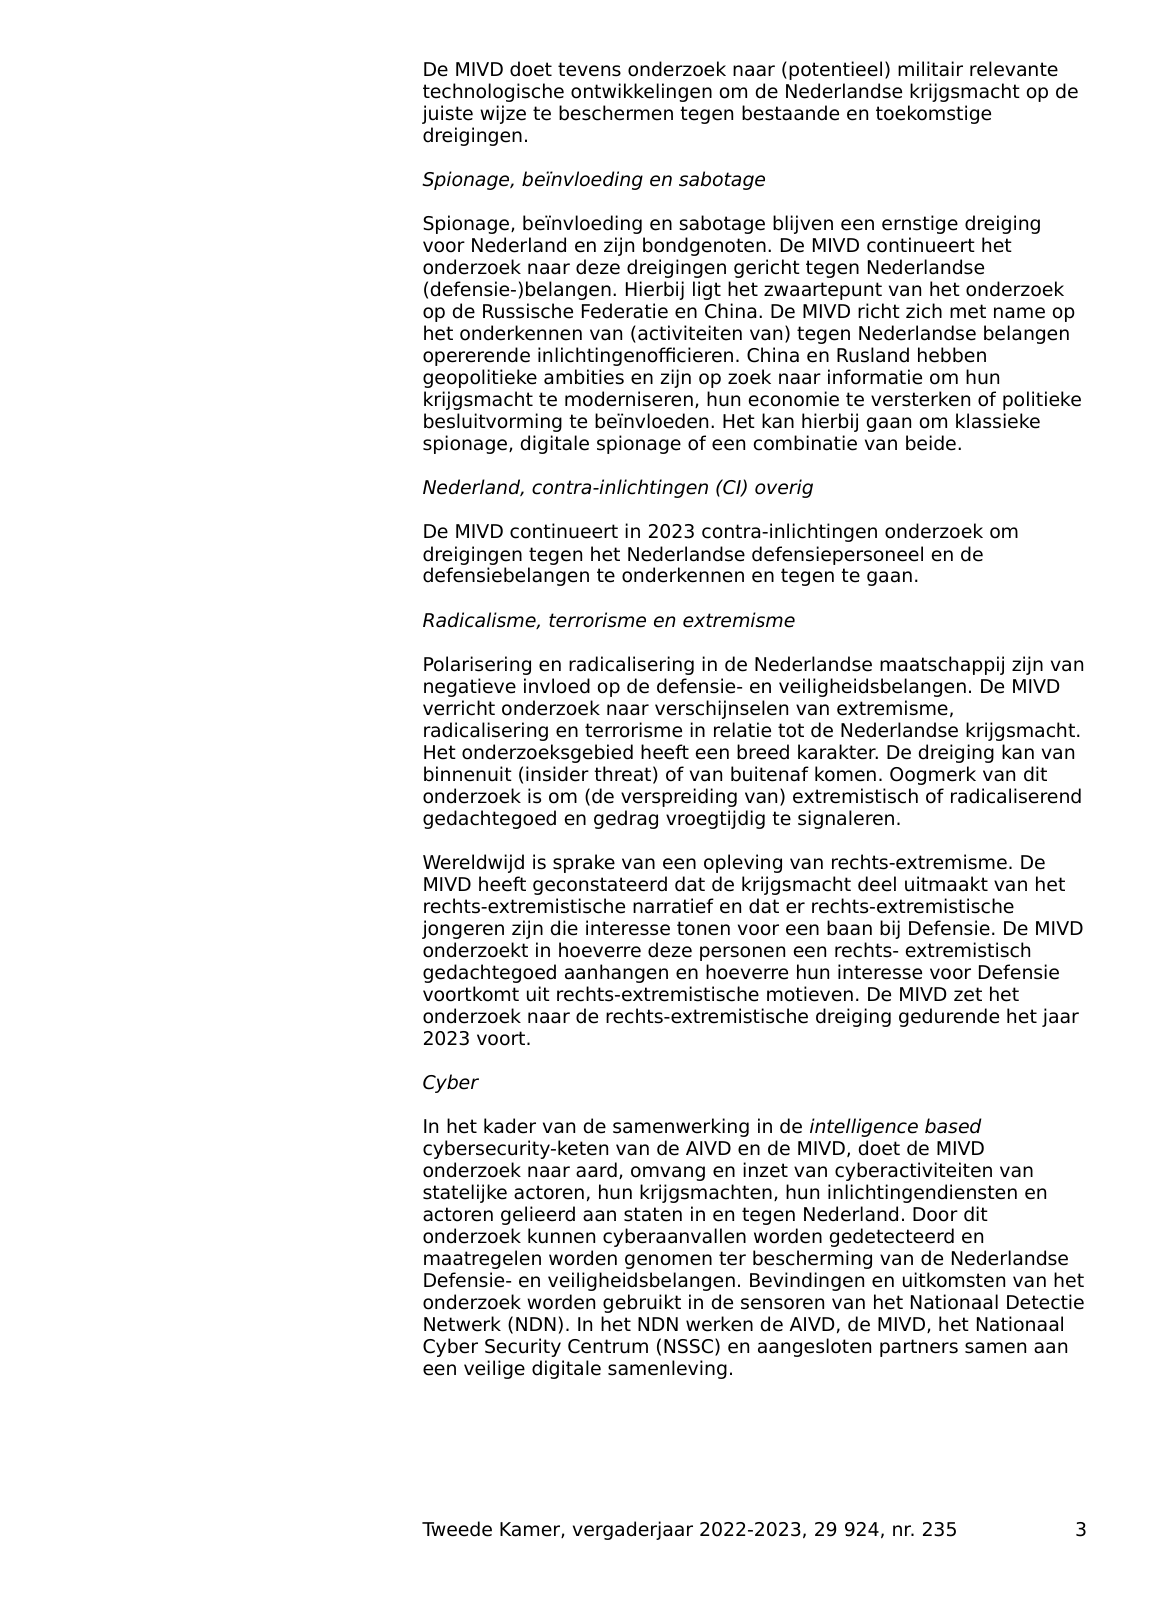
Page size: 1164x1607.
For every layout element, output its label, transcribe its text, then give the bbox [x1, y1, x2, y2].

text De MIVD doet tevens onderzoek naar (potentieel) militair relevante technologische ontwikkelingen om de Nederlandse krijgsmacht op de juiste wijze te beschermen tegen bestaande en toekomstige dreigingen. [422, 59, 1087, 147]
text Spionage, beïnvloeding en sabotage blijven een ernstige dreiging voor Nederland en zijn bondgenoten. De MIVD continueert het onderzoek naar deze dreigingen gericht tegen Nederlandse (defensie-)belangen. Hierbij ligt het zwaartepunt van het onderzoek op de Russische Federatie en China. De MIVD richt zich met name op het onderkennen van (activiteiten van) tegen Nederlandse belangen opererende inlichtingenofficieren. China en Rusland hebben geopolitieke ambities en zijn op zoek naar informatie om hun krijgsmacht te moderniseren, hun economie te versterken of politieke besluitvorming te beïnvloeden. Het kan hierbij gaan om klassieke spionage, digitale spionage of een combinatie van beide. [422, 213, 1087, 455]
subtitle Nederland, contra-inlichtingen (CI) overig [422, 477, 1087, 499]
subtitle Cyber [422, 1072, 1087, 1094]
subtitle Radicalisme, terrorisme en extremisme [422, 609, 1087, 632]
subtitle Spionage, beïnvloeding en sabotage [422, 169, 1087, 191]
text Wereldwijd is sprake van een opleving van rechts-extremisme. De MIVD heeft geconstateerd dat de krijgsmacht deel uitmaakt van het rechts-extremistische narratief en dat er rechts-extremistische jongeren zijn die interesse tonen voor een baan bij Defensie. De MIVD onderzoekt in hoeverre deze personen een rechts- extremistisch gedachtegoed aanhangen en hoeverre hun interesse voor Defensie voortkomt uit rechts-extremistische motieven. De MIVD zet het onderzoek naar de rechts-extremistische dreiging gedurende het jaar 2023 voort. [422, 852, 1087, 1049]
text In het kader van de samenwerking in de intelligence based cybersecurity-keten van de AIVD en de MIVD, doet de MIVD onderzoek naar aard, omvang en inzet van cyberactiviteiten van statelijke actoren, hun krijgsmachten, hun inlichtingendiensten en actoren gelieerd aan staten in en tegen Nederland. Door dit onderzoek kunnen cyberaanvallen worden gedetecteerd en maatregelen worden genomen ter bescherming van de Nederlandse Defensie- en veiligheidsbelangen. Bevindingen en uitkomsten van het onderzoek worden gebruikt in de sensoren van het Nationaal Detectie Netwerk (NDN). In het NDN werken de AIVD, de MIVD, het Nationaal Cyber Security Centrum (NSSC) en aangesloten partners samen aan een veilige digitale samenleving. [422, 1116, 1087, 1380]
text De MIVD continueert in 2023 contra-inlichtingen onderzoek om dreigingen tegen het Nederlandse defensiepersoneel en de defensiebelangen te onderkennen en tegen te gaan. [422, 521, 1087, 587]
text Polarisering en radicalisering in de Nederlandse maatschappij zijn van negatieve invloed op de defensie- en veiligheidsbelangen. De MIVD verricht onderzoek naar verschijnselen van extremisme, radicalisering en terrorisme in relatie tot de Nederlandse krijgsmacht. Het onderzoeksgebied heeft een breed karakter. De dreiging kan van binnenuit (insider threat) of van buitenaf komen. Oogmerk van dit onderzoek is om (de verspreiding van) extremistisch of radicaliserend gedachtegoed en gedrag vroegtijdig te signaleren. [422, 654, 1087, 829]
